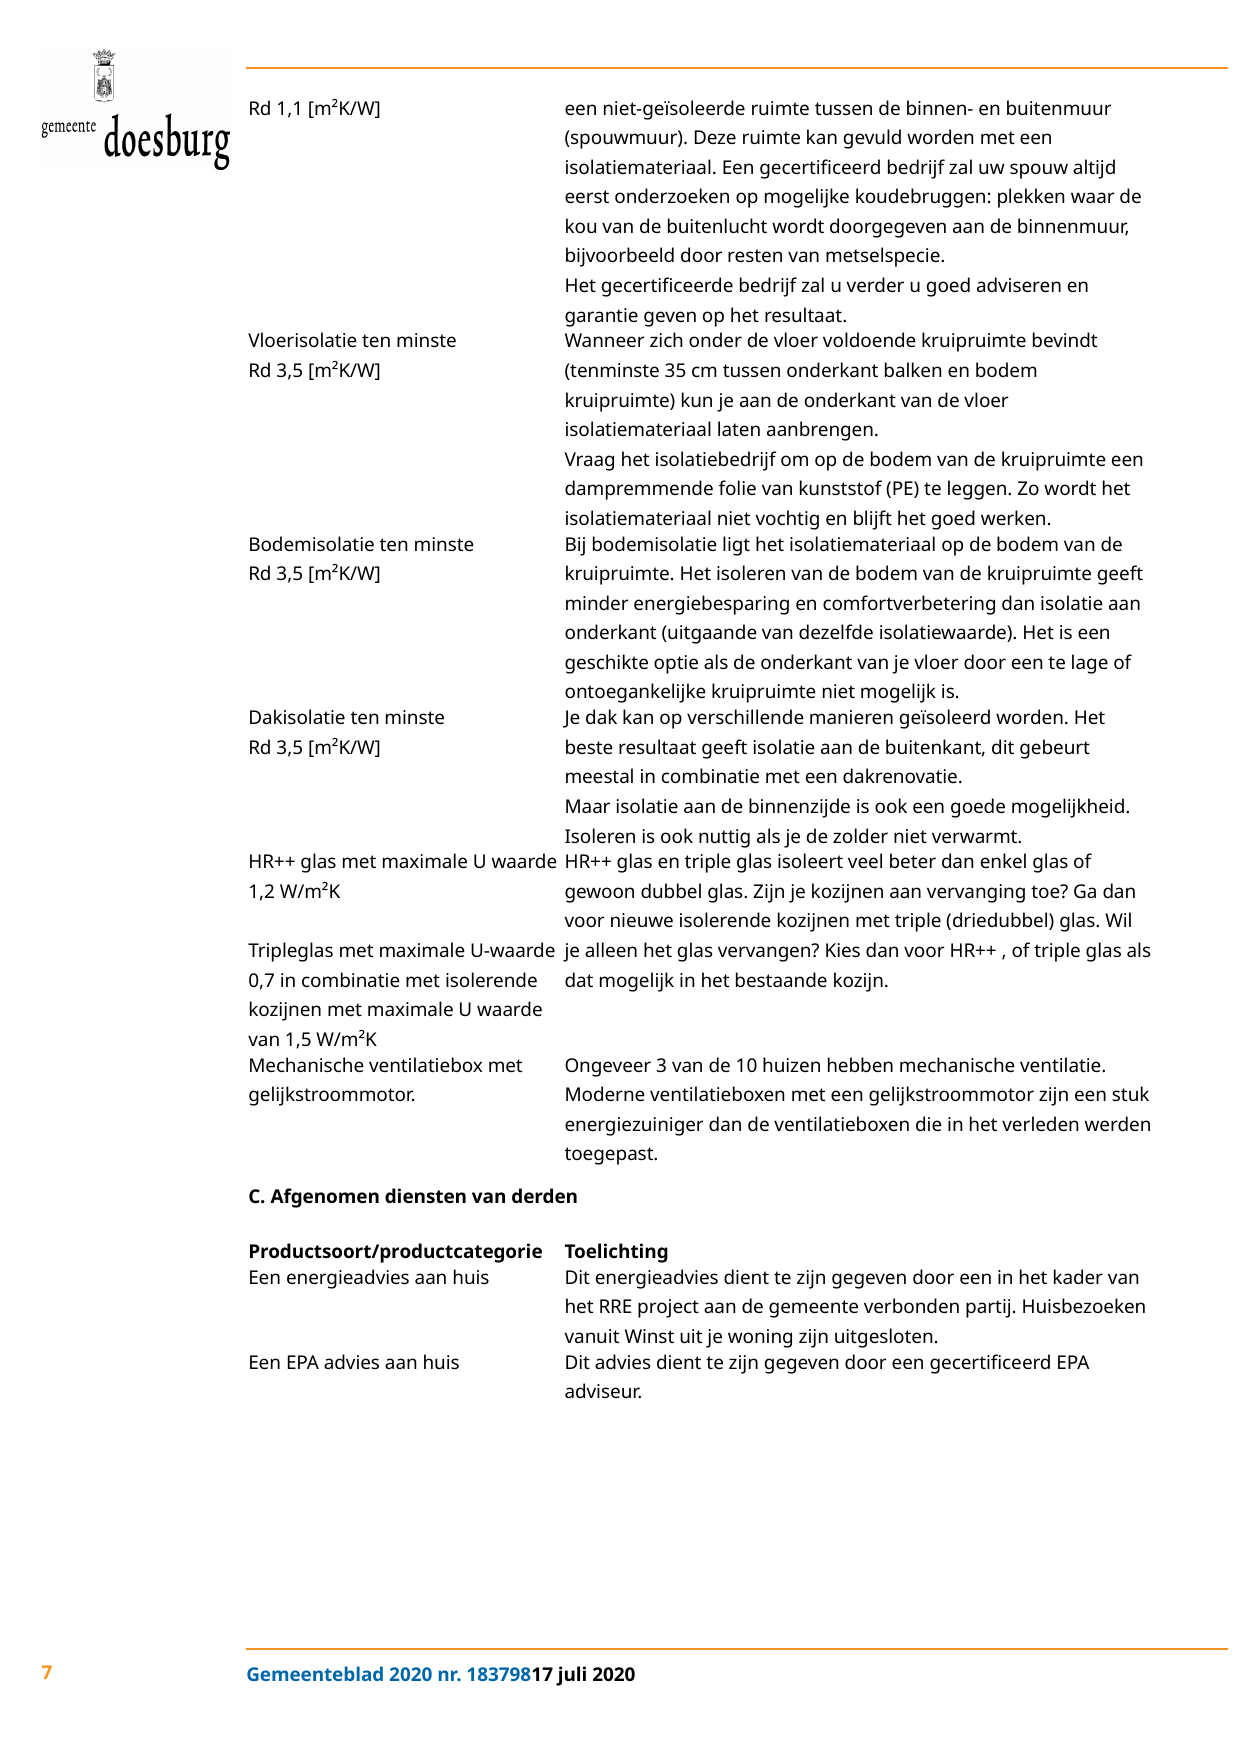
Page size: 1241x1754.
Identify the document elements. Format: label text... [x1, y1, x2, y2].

table_cell Een EPA advies aan huis [248, 1349, 564, 1404]
table_cell HR++ glas met maximale U waarde 1,2 W/m²K Tripleglas met maximale U-waarde 0,7 in combinatie met isolerende kozijnen met maximale U waarde van 1,5 W/m²K [248, 849, 564, 1052]
table_cell Bij bodemisolatie ligt het isolatiemateriaal op de bodem van de kruipruimte. Het isoleren van de bodem van de kruipruimte geeft minder energiebesparing en comfortverbetering dan isolatie aan onderkant (uitgaande van dezelfde isolatiewaarde). Het is een geschikte optie als de onderkant van je vloer door een te lage of ontoegankelijke kruipruimte niet mogelijk is. [564, 531, 1152, 704]
table_header Toelichting [564, 1239, 1152, 1264]
table_cell Vloerisolatie ten minste Rd 3,5 [m²K/W] [248, 328, 564, 531]
table_cell Je dak kan op verschillende manieren geïsoleerd worden. Het beste resultaat geeft isolatie aan de buitenkant, dit gebeurt meestal in combinatie met een dakrenovatie. Maar isolatie aan de binnenzijde is ook een goede mogelijkheid. Isoleren is ook nuttig als je de zolder niet verwarmt. [564, 705, 1152, 848]
table_cell HR++ glas en triple glas isoleert veel beter dan enkel glas of gewoon dubbel glas. Zijn je kozijnen aan vervanging toe? Ga dan voor nieuwe isolerende kozijnen met triple (driedubbel) glas. Wil je alleen het glas vervangen? Kies dan voor HR++ , of triple glas als dat mogelijk in het bestaande kozijn. [564, 849, 1152, 1052]
picture [41, 47, 231, 172]
table_cell Een energieadvies aan huis [248, 1264, 564, 1349]
table_cell Dit advies dient te zijn gegeven door een gecertificeerd EPA adviseur. [564, 1349, 1152, 1404]
table_header Productsoort/productcategorie [248, 1239, 564, 1264]
table_cell Ongeveer 3 van de 10 huizen hebben mechanische ventilatie. Moderne ventilatieboxen met een gelijkstroommotor zijn een stuk energiezuiniger dan de ventilatieboxen die in het verleden werden toegepast. [564, 1052, 1152, 1166]
table_cell Bodemisolatie ten minste Rd 3,5 [m²K/W] [248, 531, 564, 704]
text C. Afgenomen diensten van derden [248, 1183, 1152, 1209]
table_cell Rd 1,1 [m²K/W] [248, 95, 564, 328]
table_cell Dakisolatie ten minste Rd 3,5 [m²K/W] [248, 705, 564, 848]
table_cell Mechanische ventilatiebox met gelijkstroommotor. [248, 1052, 564, 1166]
table_cell Wanneer zich onder de vloer voldoende kruipruimte bevindt (tenminste 35 cm tussen onderkant balken en bodem kruipruimte) kun je aan de onderkant van de vloer isolatiemateriaal laten aanbrengen. Vraag het isolatiebedrijf om op de bodem van de kruipruimte een dampremmende folie van kunststof (PE) te leggen. Zo wordt het isolatiemateriaal niet vochtig en blijft het goed werken. [564, 328, 1152, 531]
table_cell een niet-geïsoleerde ruimte tussen de binnen- en buitenmuur (spouwmuur). Deze ruimte kan gevuld worden met een isolatiemateriaal. Een gecertificeerd bedrijf zal uw spouw altijd eerst onderzoeken op mogelijke koudebruggen: plekken waar de kou van de buitenlucht wordt doorgegeven aan de binnenmuur, bijvoorbeeld door resten van metselspecie. Het gecertificeerde bedrijf zal u verder u goed adviseren en garantie geven op het resultaat. [564, 95, 1152, 328]
table_cell Dit energieadvies dient te zijn gegeven door een in het kader van het RRE project aan de gemeente verbonden partij. Huisbezoeken vanuit Winst uit je woning zijn uitgesloten. [564, 1264, 1152, 1349]
